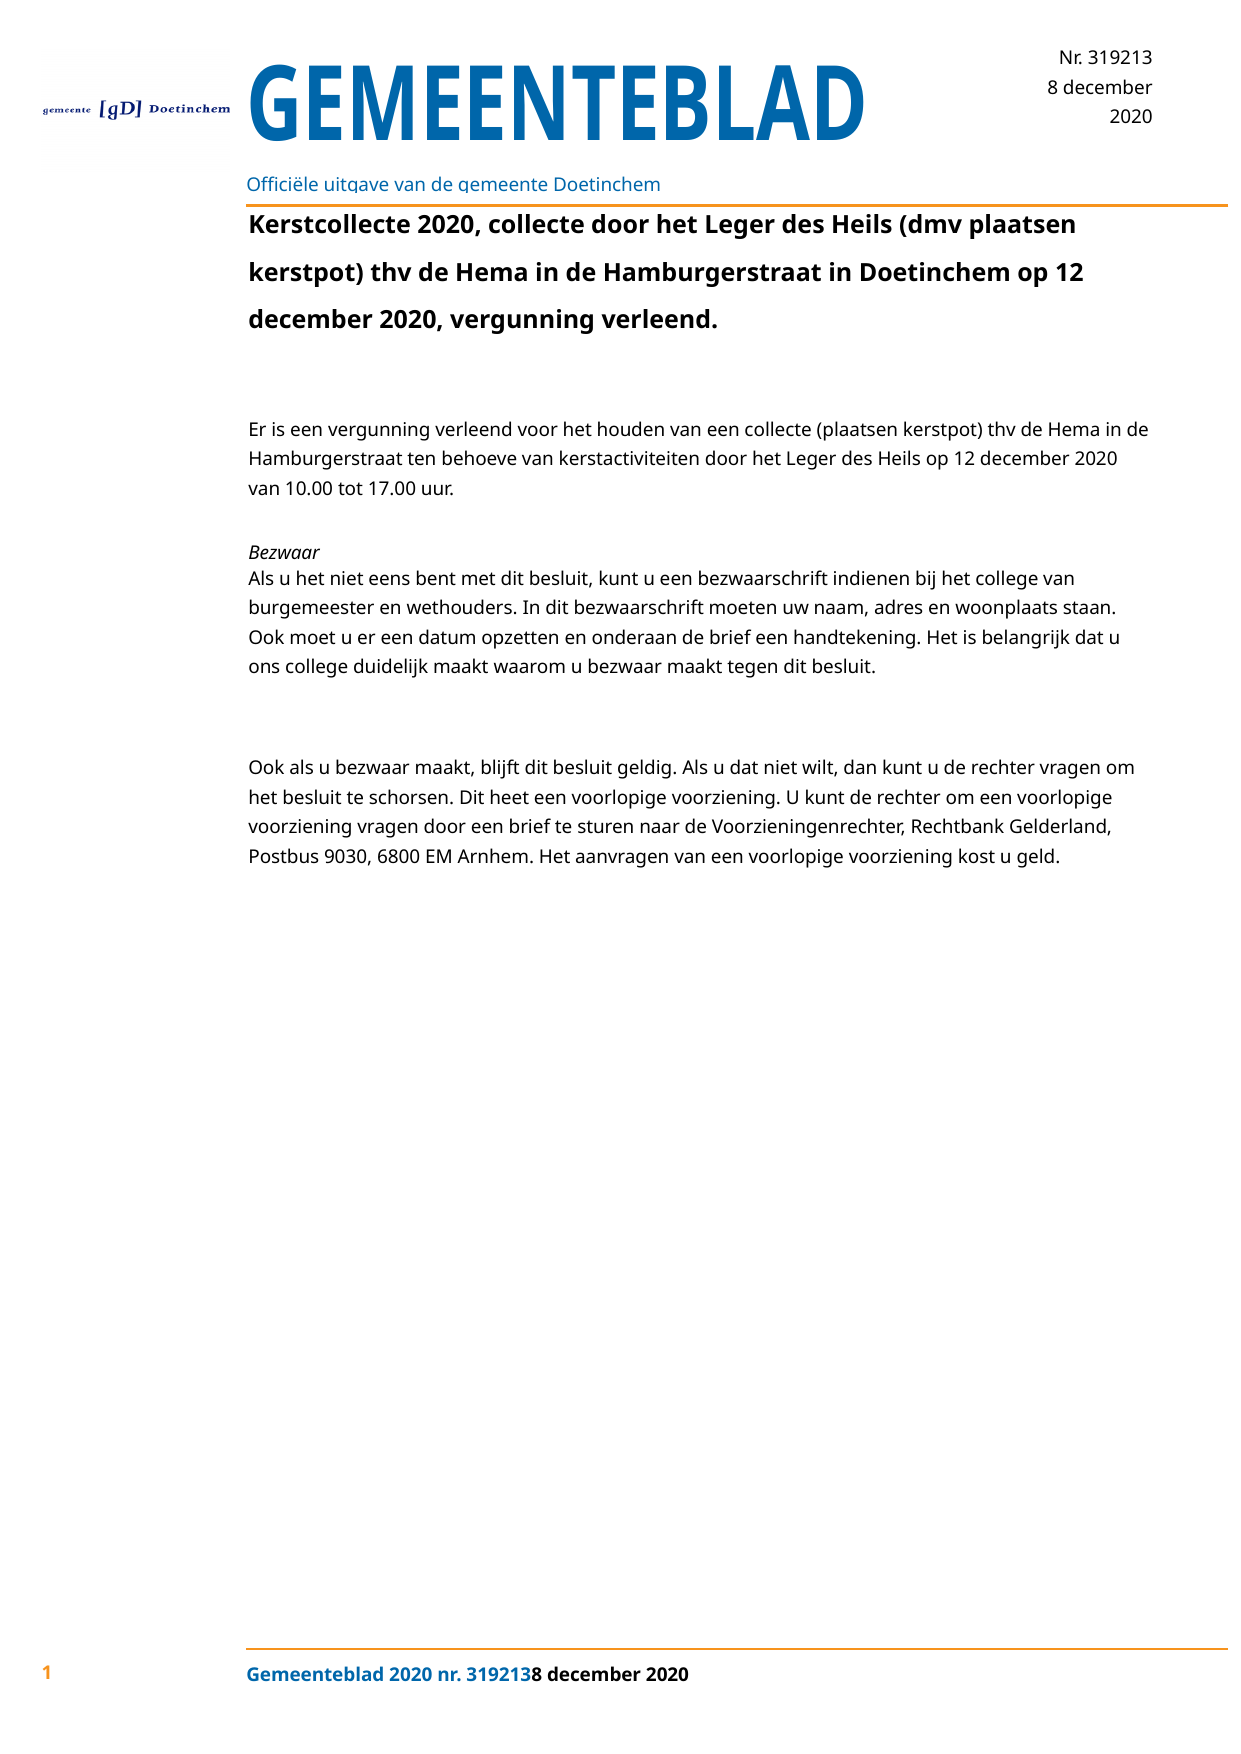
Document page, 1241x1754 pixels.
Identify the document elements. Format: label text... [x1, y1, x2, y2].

text Ook als u bezwaar maakt, blijft dit besluit geldig. Als u dat niet wilt, dan kunt u de rechter vragen om het besluit te schorsen. Dit heet een voorlopige voorziening. U kunt de rechter om een voorlopige voorziening vragen door een brief te sturen naar de Voorzieningenrechter, Rechtbank Gelderland, Postbus 9030, 6800 EM Arnhem. Het aanvragen van een voorlopige voorziening kost u geld. [248, 754, 1152, 869]
text Er is een vergunning verleend voor het houden van een collecte (plaatsen kerstpot) thv de Hema in de Hamburgerstraat ten behoeve van kerstactiviteiten door het Leger des Heils op 12 december 2020 van 10.00 tot 17.00 uur. [248, 416, 1152, 501]
picture [41, 47, 231, 172]
text Kerstcollecte 2020, collecte door het Leger des Heils (dmv plaatsen kerstpot) thv de Hema in de Hamburgerstraat in Doetinchem op 12 december 2020, vergunning verleend. [248, 207, 1152, 336]
text Als u het niet eens bent met dit besluit, kunt u een bezwaarschrift indienen bij het college van burgemeester en wethouders. In dit bezwaarschrift moeten uw naam, adres en woonplaats staan. Ook moet u er een datum opzetten en onderaan de brief een handtekening. Het is belangrijk dat u ons college duidelijk maakt waarom u bezwaar maakt tegen dit besluit. [248, 565, 1152, 679]
text Bezwaar [248, 539, 1152, 565]
